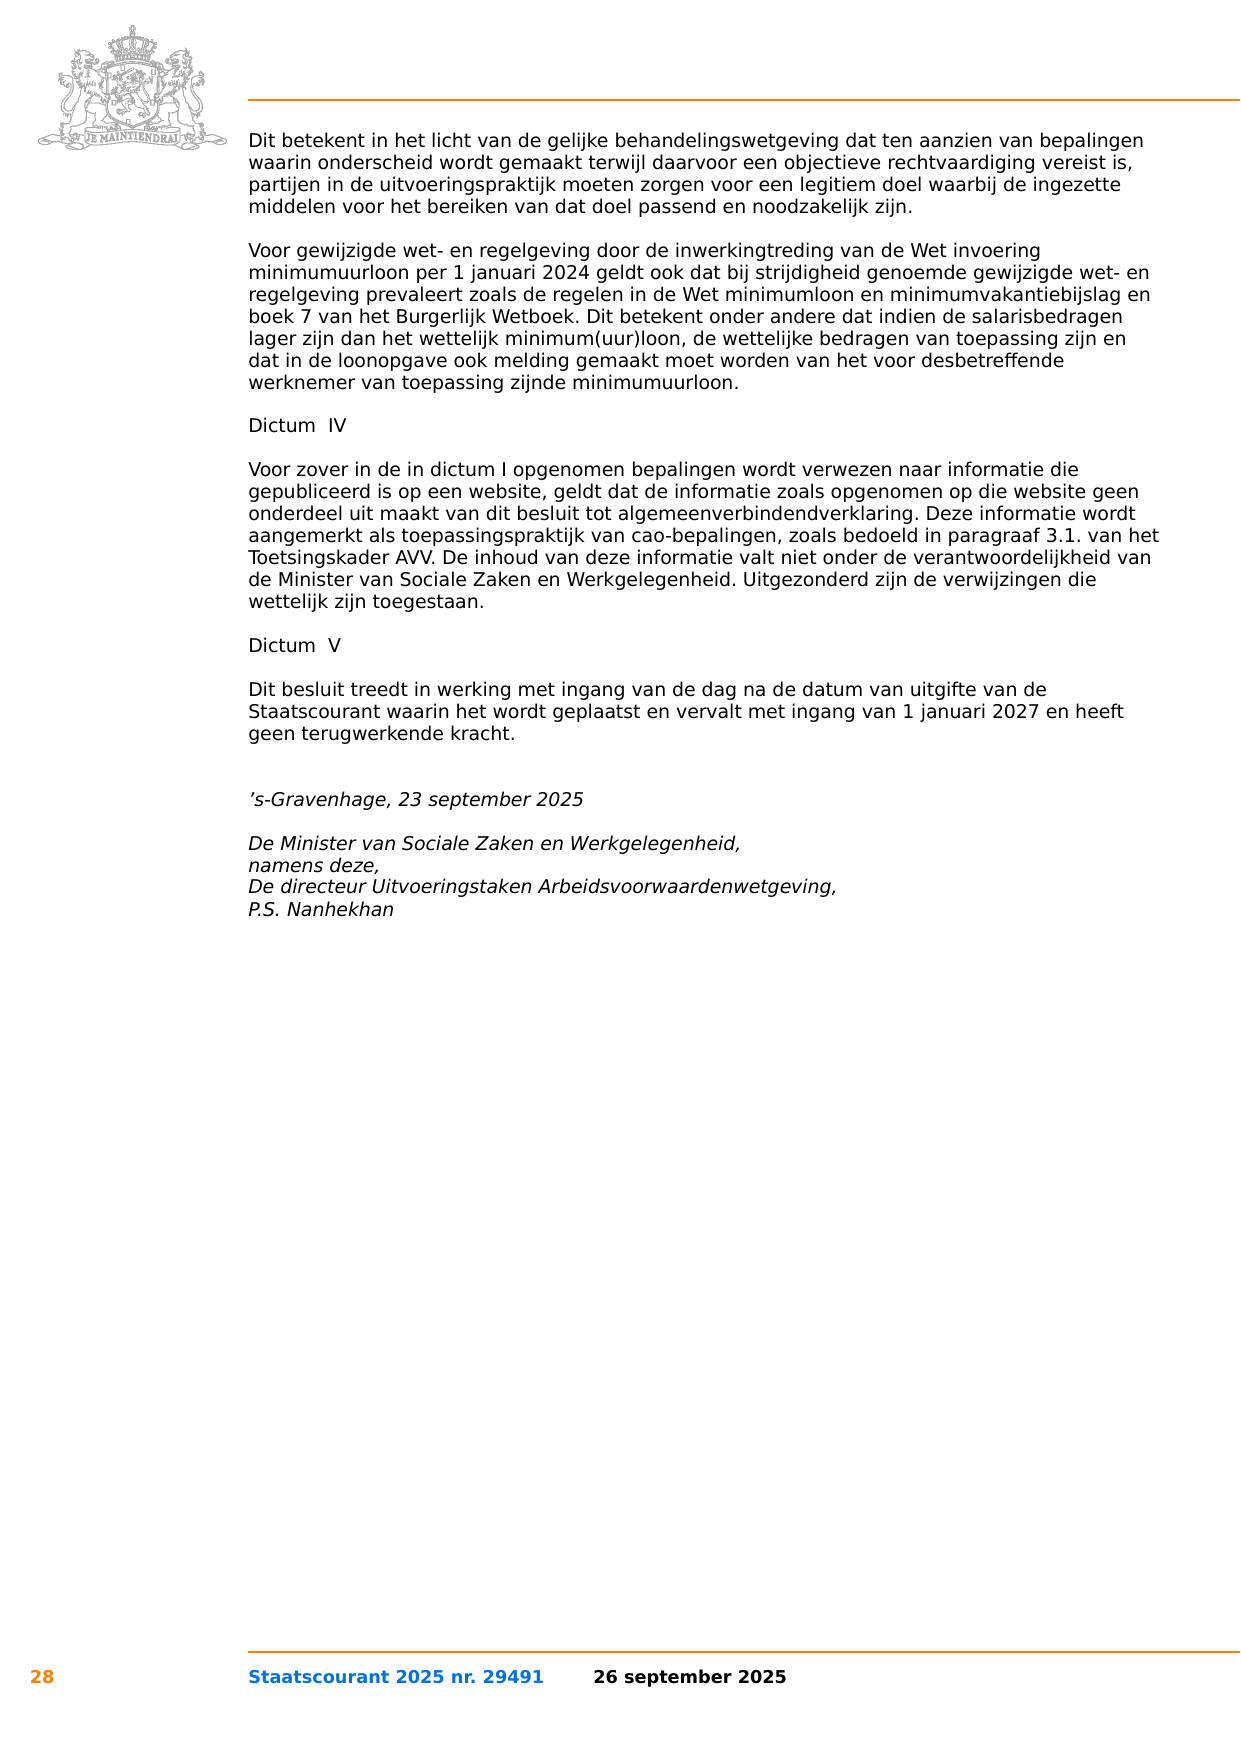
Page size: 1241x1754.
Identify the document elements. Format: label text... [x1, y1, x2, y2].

text Dictum V [248, 635, 1163, 657]
text Dit besluit treedt in werking met ingang van de dag na de datum van uitgifte van de Staatscourant waarin het wordt geplaatst en vervalt met ingang van 1 januari 2027 en heeft geen terugwerkende kracht. [248, 679, 1163, 745]
text Voor gewijzigde wet- en regelgeving door de inwerkingtreding van de Wet invoering minimumuurloon per 1 januari 2024 geldt ook dat bij strijdigheid genoemde gewijzigde wet- en regelgeving prevaleert zoals de regelen in de Wet minimumloon en minimumvakantiebijslag en boek 7 van het Burgerlijk Wetboek. Dit betekent onder andere dat indien de salarisbedragen lager zijn dan het wettelijk minimum(uur)loon, de wettelijke bedragen van toepassing zijn en dat in de loonopgave ook melding gemaakt moet worden van het voor desbetreffende werknemer van toepassing zijnde minimumuurloon. [248, 240, 1163, 393]
picture [38, 25, 227, 150]
text De Minister van Sociale Zaken en Werkgelegenheid, namens deze, De directeur Uitvoeringstaken Arbeidsvoorwaardenwetgeving, P.S. Nanhekhan [248, 832, 1163, 920]
text Dit betekent in het licht van de gelijke behandelingswetgeving dat ten aanzien van bepalingen waarin onderscheid wordt gemaakt terwijl daarvoor een objectieve rechtvaardiging vereist is, partijen in de uitvoeringspraktijk moeten zorgen voor een legitiem doel waarbij de ingezette middelen voor het bereiken van dat doel passend en noodzakelijk zijn. [248, 130, 1163, 218]
text Dictum IV [248, 415, 1163, 437]
text Voor zover in de in dictum I opgenomen bepalingen wordt verwezen naar informatie die gepubliceerd is op een website, geldt dat de informatie zoals opgenomen op die website geen onderdeel uit maakt van dit besluit tot algemeenverbindendverklaring. Deze informatie wordt aangemerkt als toepassingspraktijk van cao-bepalingen, zoals bedoeld in paragraaf 3.1. van het Toetsingskader AVV. De inhoud van deze informatie valt niet onder de verantwoordelijkheid van de Minister van Sociale Zaken en Werkgelegenheid. Uitgezonderd zijn de verwijzingen die wettelijk zijn toegestaan. [248, 459, 1163, 613]
text ’s-Gravenhage, 23 september 2025 [248, 789, 1163, 811]
